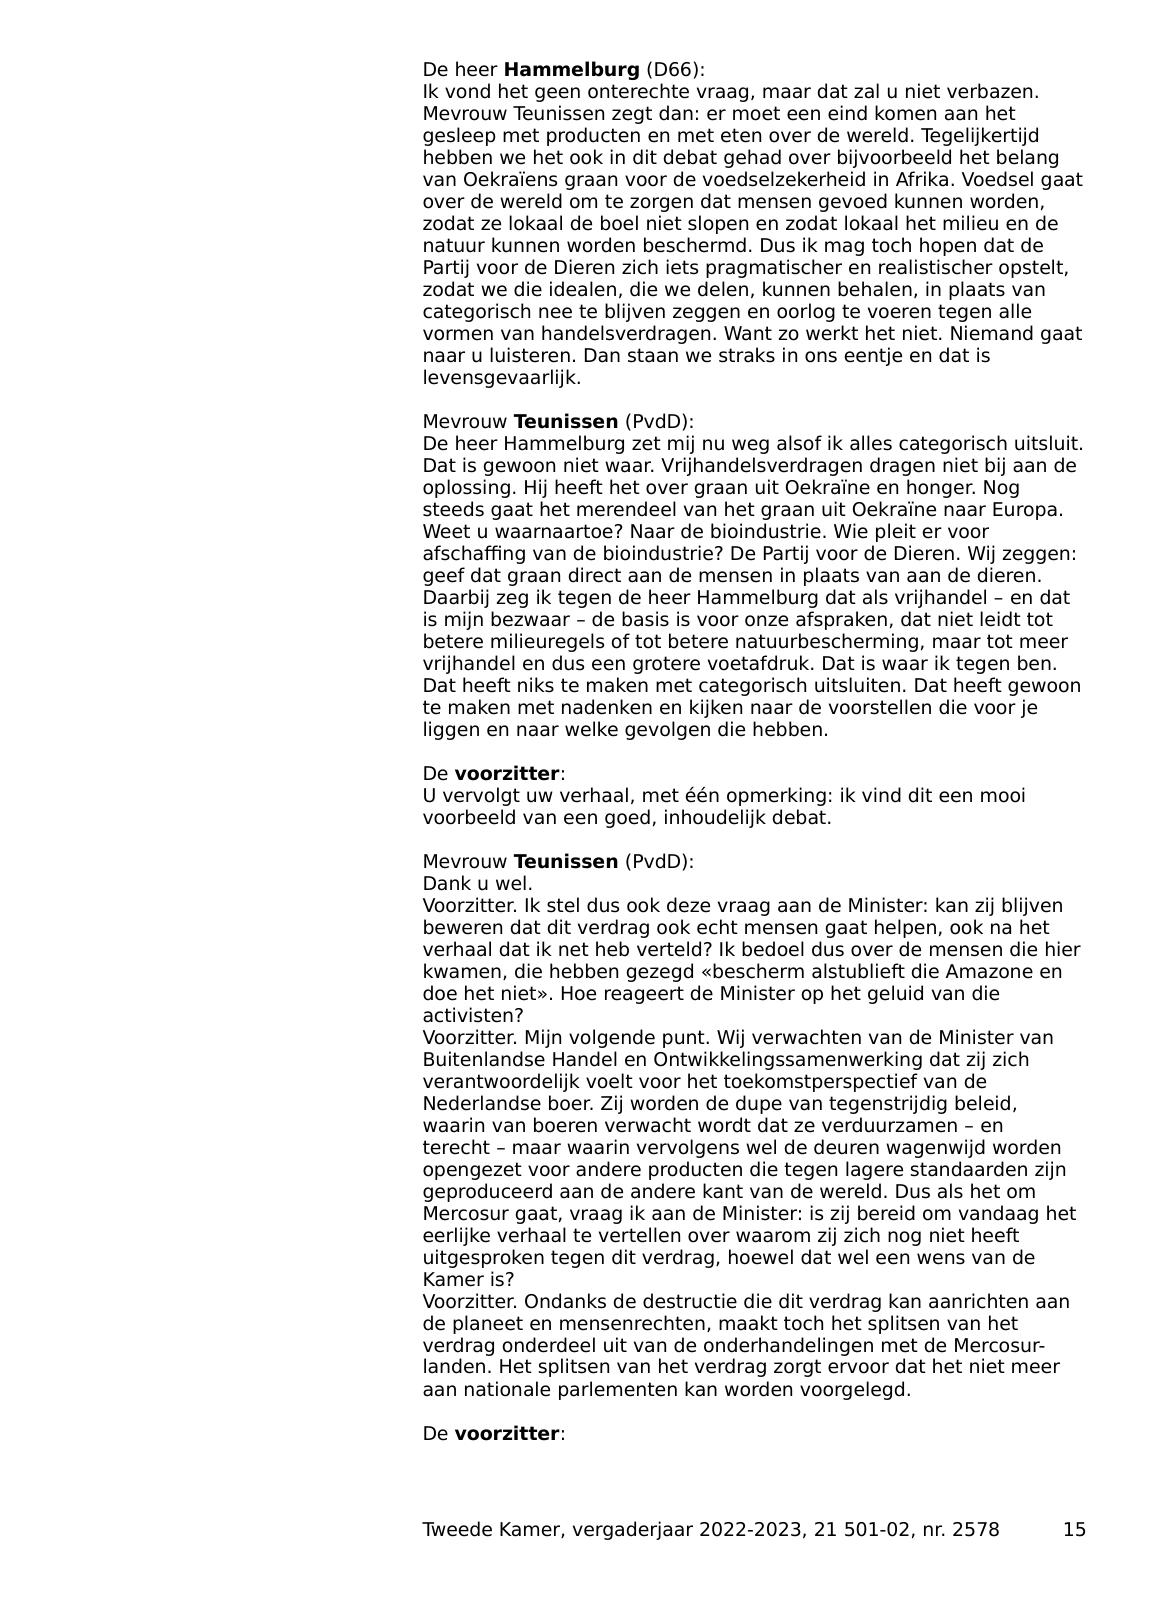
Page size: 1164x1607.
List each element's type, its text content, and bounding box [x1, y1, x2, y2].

text Voorzitter. Mijn volgende punt. Wij verwachten van de Minister van Buitenlandse Handel en Ontwikkelingssamenwerking dat zij zich verantwoordelijk voelt voor het toekomstperspectief van de Nederlandse boer. Zij worden de dupe van tegenstrijdig beleid, waarin van boeren verwacht wordt dat ze verduurzamen – en terecht – maar waarin vervolgens wel de deuren wagenwijd worden opengezet voor andere producten die tegen lagere standaarden zijn geproduceerd aan de andere kant van de wereld. Dus als het om Mercosur gaat, vraag ik aan de Minister: is zij bereid om vandaag het eerlijke verhaal te vertellen over waarom zij zich nog niet heeft uitgesproken tegen dit verdrag, hoewel dat wel een wens van de Kamer is? [422, 1027, 1087, 1291]
text Voorzitter. Ondanks de destructie die dit verdrag kan aanrichten aan de planeet en mensenrechten, maakt toch het splitsen van het verdrag onderdeel uit van de onderhandelingen met de Mercosur-landen. Het splitsen van het verdrag zorgt ervoor dat het niet meer aan nationale parlementen kan worden voorgelegd. [422, 1291, 1087, 1400]
text Mevrouw Teunissen (PvdD): [422, 411, 1087, 433]
text De voorzitter: [422, 763, 1087, 785]
text Ik vond het geen onterechte vraag, maar dat zal u niet verbazen. Mevrouw Teunissen zegt dan: er moet een eind komen aan het gesleep met producten en met eten over de wereld. Tegelijkertijd hebben we het ook in dit debat gehad over bijvoorbeeld het belang van Oekraïens graan voor de voedselzekerheid in Afrika. Voedsel gaat over de wereld om te zorgen dat mensen gevoed kunnen worden, zodat ze lokaal de boel niet slopen en zodat lokaal het milieu en de natuur kunnen worden beschermd. Dus ik mag toch hopen dat de Partij voor de Dieren zich iets pragmatischer en realistischer opstelt, zodat we die idealen, die we delen, kunnen behalen, in plaats van categorisch nee te blijven zeggen en oorlog te voeren tegen alle vormen van handelsverdragen. Want zo werkt het niet. Niemand gaat naar u luisteren. Dan staan we straks in ons eentje en dat is levensgevaarlijk. [422, 81, 1087, 389]
text De voorzitter: [422, 1423, 1087, 1444]
text Mevrouw Teunissen (PvdD): [422, 851, 1087, 873]
text U vervolgt uw verhaal, met één opmerking: ik vind dit een mooi voorbeeld van een goed, inhoudelijk debat. [422, 785, 1087, 829]
text Voorzitter. Ik stel dus ook deze vraag aan de Minister: kan zij blijven beweren dat dit verdrag ook echt mensen gaat helpen, ook na het verhaal dat ik net heb verteld? Ik bedoel dus over de mensen die hier kwamen, die hebben gezegd «bescherm alstublieft die Amazone en doe het niet». Hoe reageert de Minister op het geluid van die activisten? [422, 895, 1087, 1027]
text Dank u wel. [422, 873, 1087, 895]
text De heer Hammelburg (D66): [422, 59, 1087, 81]
text De heer Hammelburg zet mij nu weg alsof ik alles categorisch uitsluit. Dat is gewoon niet waar. Vrijhandelsverdragen dragen niet bij aan de oplossing. Hij heeft het over graan uit Oekraïne en honger. Nog steeds gaat het merendeel van het graan uit Oekraïne naar Europa. Weet u waarnaartoe? Naar de bioindustrie. Wie pleit er voor afschaffing van de bioindustrie? De Partij voor de Dieren. Wij zeggen: geef dat graan direct aan de mensen in plaats van aan de dieren. Daarbij zeg ik tegen de heer Hammelburg dat als vrijhandel – en dat is mijn bezwaar – de basis is voor onze afspraken, dat niet leidt tot betere milieuregels of tot betere natuurbescherming, maar tot meer vrijhandel en dus een grotere voetafdruk. Dat is waar ik tegen ben. Dat heeft niks te maken met categorisch uitsluiten. Dat heeft gewoon te maken met nadenken en kijken naar de voorstellen die voor je liggen en naar welke gevolgen die hebben. [422, 433, 1087, 741]
